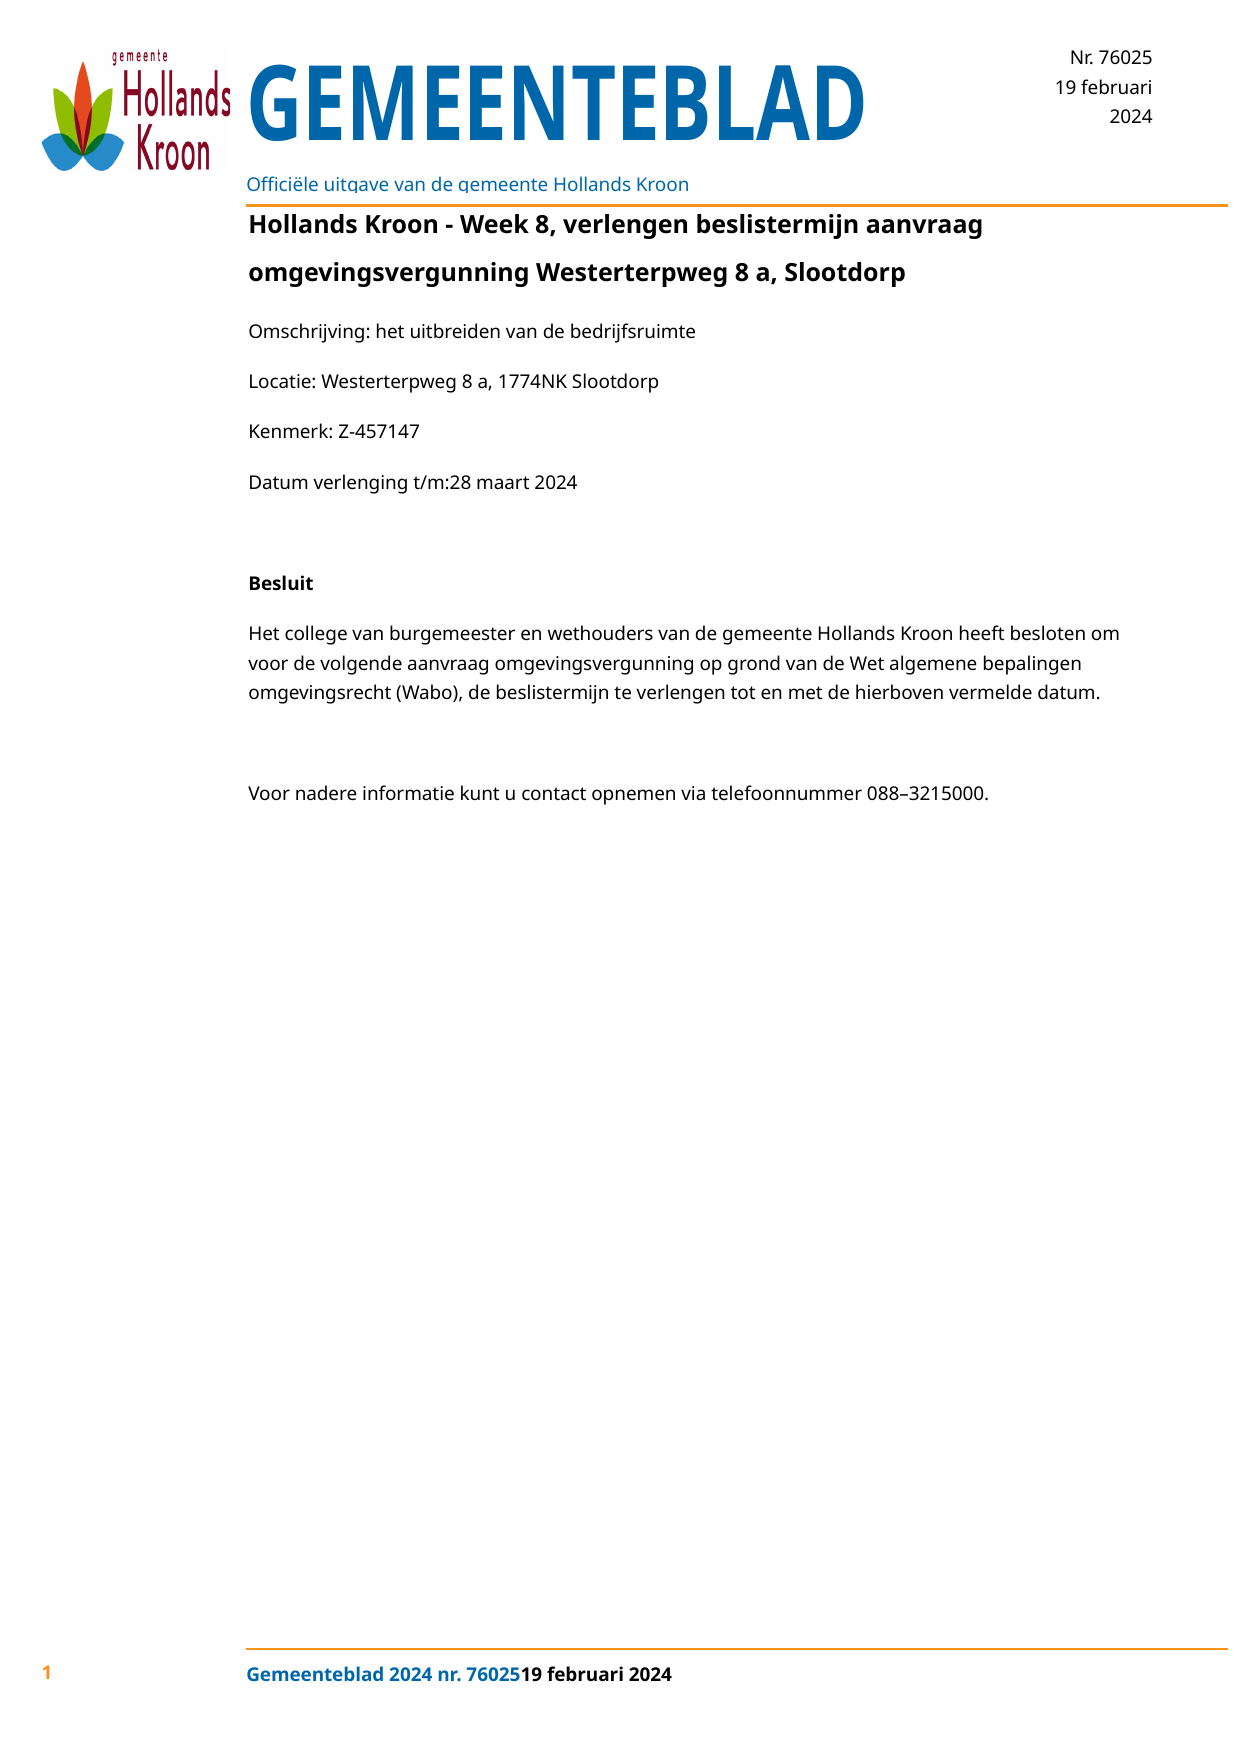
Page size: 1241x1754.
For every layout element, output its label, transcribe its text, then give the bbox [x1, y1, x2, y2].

text Kenmerk: Z-457147 [248, 419, 1152, 444]
text Besluit [248, 570, 1152, 596]
text Omschrijving: het uitbreiden van de bedrijfsruimte [248, 318, 1152, 344]
text Het college van burgemeester en wethouders van de gemeente Hollands Kroon heeft besloten om voor de volgende aanvraag omgevingsvergunning op grond van de Wet algemene bepalingen omgevingsrecht (Wabo), de beslistermijn te verlengen tot en met de hierboven vermelde datum. [248, 620, 1152, 705]
text Hollands Kroon - Week 8, verlengen beslistermijn aanvraag omgevingsvergunning Westerterpweg 8 a, Slootdorp [248, 207, 1152, 288]
picture [41, 47, 231, 172]
text Voor nadere informatie kunt u contact opnemen via telefoonnummer 088–3215000. [248, 780, 1152, 806]
text Datum verlenging t/m:28 maart 2024 [248, 469, 1152, 495]
text Locatie: Westerterpweg 8 a, 1774NK Slootdorp [248, 368, 1152, 394]
